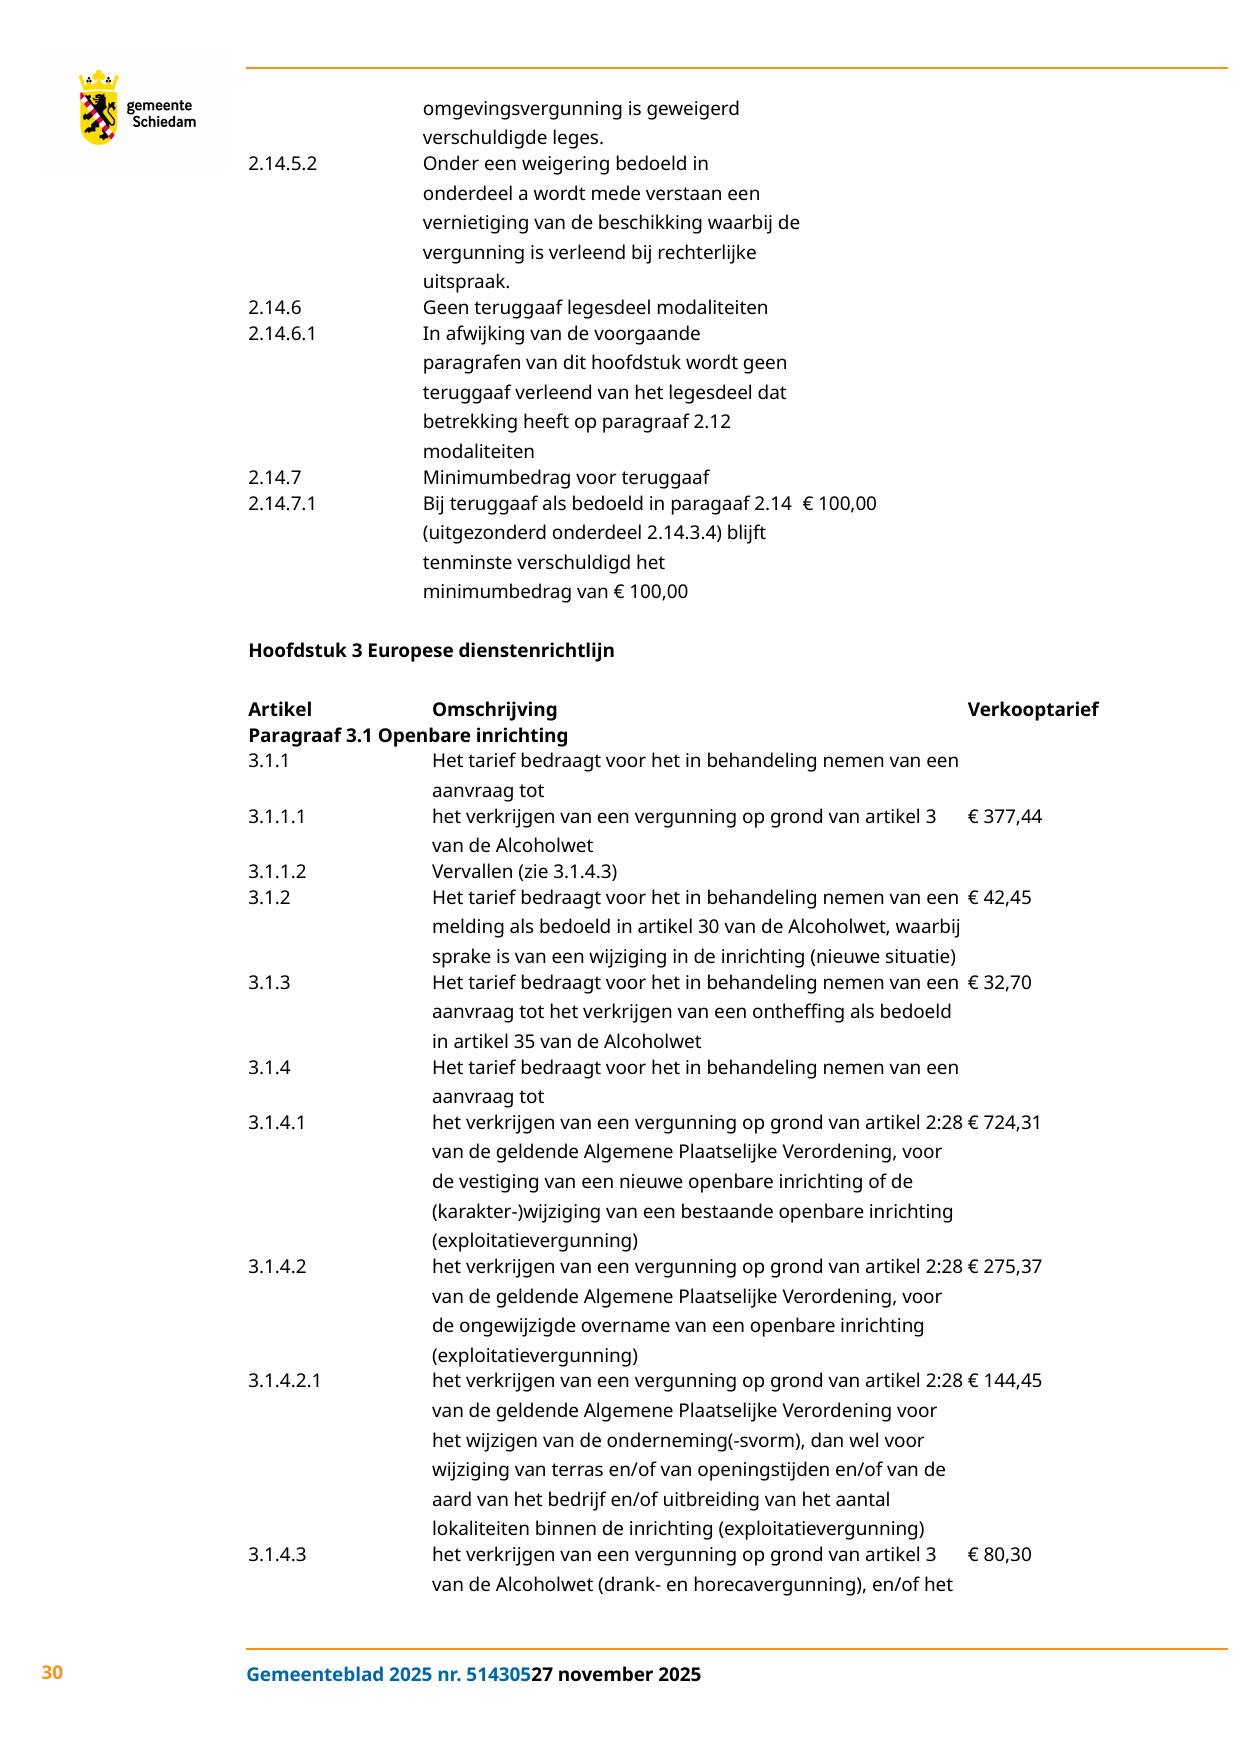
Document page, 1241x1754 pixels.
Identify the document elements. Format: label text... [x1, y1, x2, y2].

table_cell [977, 320, 1152, 464]
table_header Artikel [248, 696, 432, 722]
table_cell 3.1.3 [248, 969, 432, 1054]
table_cell Paragraaf 3.1 Openbare inrichting [248, 722, 1152, 748]
table_cell 2.14.6 [248, 294, 423, 320]
table_cell 3.1.4.2 [248, 1253, 432, 1368]
table_cell 2.14.7 [248, 464, 423, 490]
table_cell Het tarief bedraagt voor het in behandeling nemen van een melding als bedoeld in artikel 30 van de Alcoholwet, waarbij sprake is van een wijziging in de inrichting (nieuwe situatie) [432, 884, 968, 969]
table_cell € 377,44 [968, 803, 1152, 858]
table_cell 3.1.1 [248, 748, 432, 803]
table_header Verkooptarief [968, 696, 1152, 722]
table_cell 3.1.2 [248, 884, 432, 969]
table_cell € 724,31 [968, 1109, 1152, 1253]
table_cell [977, 95, 1152, 150]
table_cell het verkrijgen van een vergunning op grond van artikel 3 van de Alcoholwet (drank- en horecavergunning), en/of het [432, 1541, 968, 1597]
table_cell Onder een weigering bedoeld in onderdeel a wordt mede verstaan een vernietiging van de beschikking waarbij de vergunning is verleend bij rechterlijke uitspraak. [423, 150, 802, 294]
table_cell € 144,45 [968, 1368, 1152, 1541]
table_cell [968, 858, 1152, 884]
table_cell omgevingsvergunning is geweigerd verschuldigde leges. [423, 95, 802, 150]
table_cell het verkrijgen van een vergunning op grond van artikel 2:28 van de geldende Algemene Plaatselijke Verordening, voor de ongewijzigde overname van een openbare inrichting (exploitatievergunning) [432, 1253, 968, 1368]
table_cell € 100,00 [802, 490, 977, 604]
table_cell Het tarief bedraagt voor het in behandeling nemen van een aanvraag tot [432, 1054, 968, 1109]
table_cell Minimumbedrag voor teruggaaf [423, 464, 802, 490]
table_cell [968, 748, 1152, 803]
table_cell het verkrijgen van een vergunning op grond van artikel 2:28 van de geldende Algemene Plaatselijke Verordening, voor de vestiging van een nieuwe openbare inrichting of de (karakter-)wijziging van een bestaande openbare inrichting (exploitatievergunning) [432, 1109, 968, 1253]
table_cell 3.1.4.2.1 [248, 1368, 432, 1541]
table_cell Geen teruggaaf legesdeel modaliteiten [423, 294, 802, 320]
table_cell [802, 320, 977, 464]
table_cell € 275,37 [968, 1253, 1152, 1368]
text Hoofdstuk 3 Europese dienstenrichtlijn [248, 637, 1152, 663]
table_cell 2.14.7.1 [248, 490, 423, 604]
table_cell 2.14.6.1 [248, 320, 423, 464]
table_cell In afwijking van de voorgaande paragrafen van dit hoofdstuk wordt geen teruggaaf verleend van het legesdeel dat betrekking heeft op paragraaf 2.12 modaliteiten [423, 320, 802, 464]
table_cell 3.1.4 [248, 1054, 432, 1109]
table_cell [977, 150, 1152, 294]
table_cell 3.1.1.1 [248, 803, 432, 858]
table_cell € 42,45 [968, 884, 1152, 969]
table_cell [802, 95, 977, 150]
table_cell 3.1.4.1 [248, 1109, 432, 1253]
table_cell 3.1.1.2 [248, 858, 432, 884]
table_cell [977, 294, 1152, 320]
table_cell [802, 150, 977, 294]
table_cell 2.14.5.2 [248, 150, 423, 294]
table_header Omschrijving [432, 696, 968, 722]
table_cell € 80,30 [968, 1541, 1152, 1597]
table_cell [802, 464, 977, 490]
picture [41, 47, 231, 172]
table_cell [248, 95, 423, 150]
table_cell het verkrijgen van een vergunning op grond van artikel 3 van de Alcoholwet [432, 803, 968, 858]
table_cell [977, 490, 1152, 604]
table_cell 3.1.4.3 [248, 1541, 432, 1597]
table_cell [977, 464, 1152, 490]
table_cell Het tarief bedraagt voor het in behandeling nemen van een aanvraag tot [432, 748, 968, 803]
table_cell € 32,70 [968, 969, 1152, 1054]
table_cell Vervallen (zie 3.1.4.3) [432, 858, 968, 884]
table_cell Het tarief bedraagt voor het in behandeling nemen van een aanvraag tot het verkrijgen van een ontheffing als bedoeld in artikel 35 van de Alcoholwet [432, 969, 968, 1054]
table_cell [968, 1054, 1152, 1109]
table_cell het verkrijgen van een vergunning op grond van artikel 2:28 van de geldende Algemene Plaatselijke Verordening voor het wijzigen van de onderneming(-svorm), dan wel voor wijziging van terras en/of van openingstijden en/of van de aard van het bedrijf en/of uitbreiding van het aantal lokaliteiten binnen de inrichting (exploitatievergunning) [432, 1368, 968, 1541]
table_cell [802, 294, 977, 320]
table_cell Bij teruggaaf als bedoeld in paragaaf 2.14 (uitgezonderd onderdeel 2.14.3.4) blijft tenminste verschuldigd het minimumbedrag van € 100,00 [423, 490, 802, 604]
